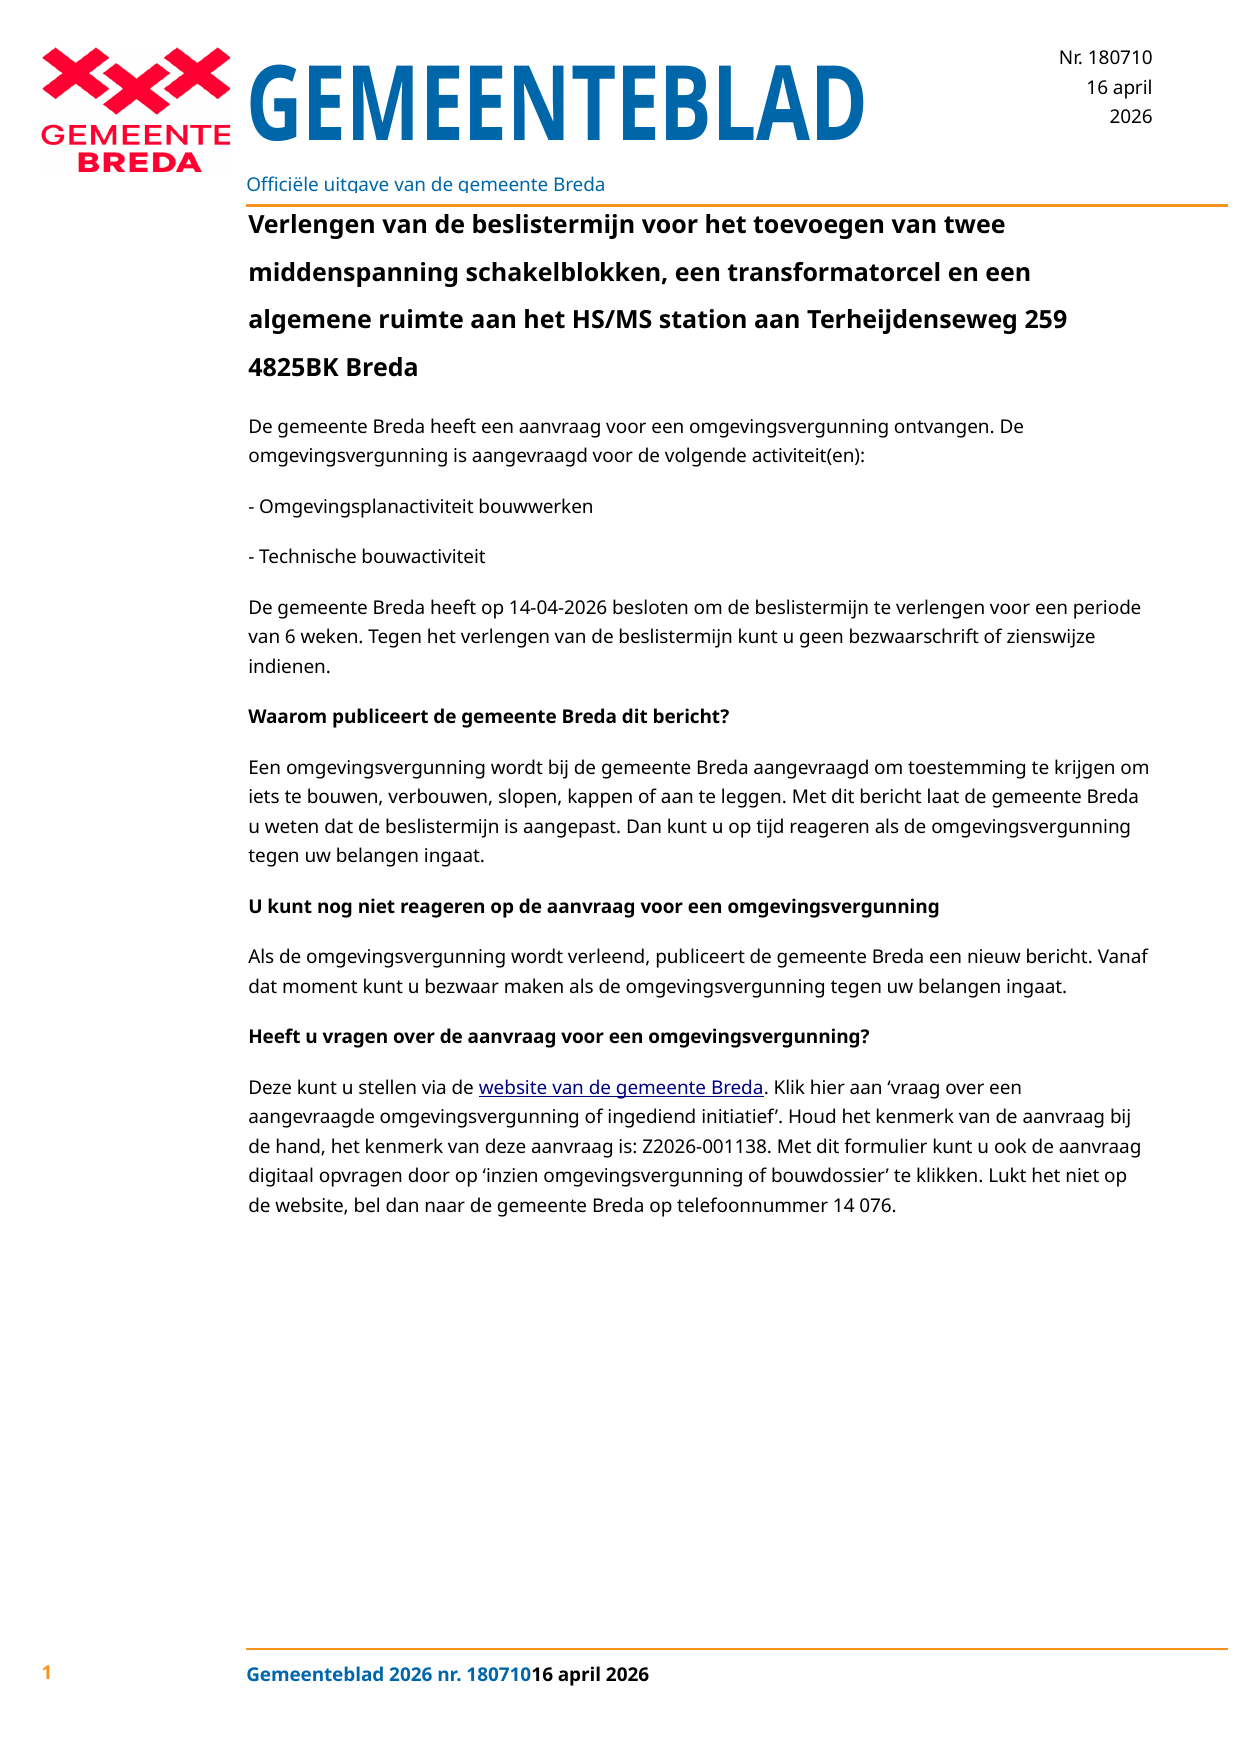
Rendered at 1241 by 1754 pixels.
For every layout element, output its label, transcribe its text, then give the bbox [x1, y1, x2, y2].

text Als de omgevingsvergunning wordt verleend, publiceert de gemeente Breda een nieuw bericht. Vanaf dat moment kunt u bezwaar maken als de omgevingsvergunning tegen uw belangen ingaat. [248, 943, 1152, 999]
text Waarom publiceert de gemeente Breda dit bericht? [248, 703, 1152, 729]
text Een omgevingsvergunning wordt bij de gemeente Breda aangevraagd om toestemming te krijgen om iets te bouwen, verbouwen, slopen, kappen of aan te leggen. Met dit bericht laat de gemeente Breda u weten dat de beslistermijn is aangepast. Dan kunt u op tijd reageren als de omgevingsvergunning tegen uw belangen ingaat. [248, 754, 1152, 868]
text - Technische bouwactiviteit [248, 543, 1152, 569]
text - Omgevingsplanactiviteit bouwwerken [248, 493, 1152, 519]
picture [41, 47, 231, 172]
text Verlengen van de beslistermijn voor het toevoegen van twee middenspanning schakelblokken, een transformatorcel en een algemene ruimte aan het HS/MS station aan Terheijdenseweg 259 4825BK Breda [248, 207, 1152, 384]
text U kunt nog niet reageren op de aanvraag voor een omgevingsvergunning [248, 893, 1152, 919]
text De gemeente Breda heeft een aanvraag voor een omgevingsvergunning ontvangen. De omgevingsvergunning is aangevraagd voor de volgende activiteit(en): [248, 413, 1152, 468]
text Deze kunt u stellen via de website van de gemeente Breda. Klik hier aan ‘vraag over een aangevraagde omgevingsvergunning of ingediend initiatief’. Houd het kenmerk van de aanvraag bij de hand, het kenmerk van deze aanvraag is: Z2026-001138. Met dit formulier kunt u ook de aanvraag digitaal opvragen door op ‘inzien omgevingsvergunning of bouwdossier’ te klikken. Lukt het niet op de website, bel dan naar de gemeente Breda op telefoonnummer 14 076. [248, 1074, 1152, 1218]
text De gemeente Breda heeft op 14-04-2026 besloten om de beslistermijn te verlengen voor een periode van 6 weken. Tegen het verlengen van de beslistermijn kunt u geen bezwaarschrift of zienswijze indienen. [248, 594, 1152, 679]
text Heeft u vragen over de aanvraag voor een omgevingsvergunning? [248, 1023, 1152, 1049]
